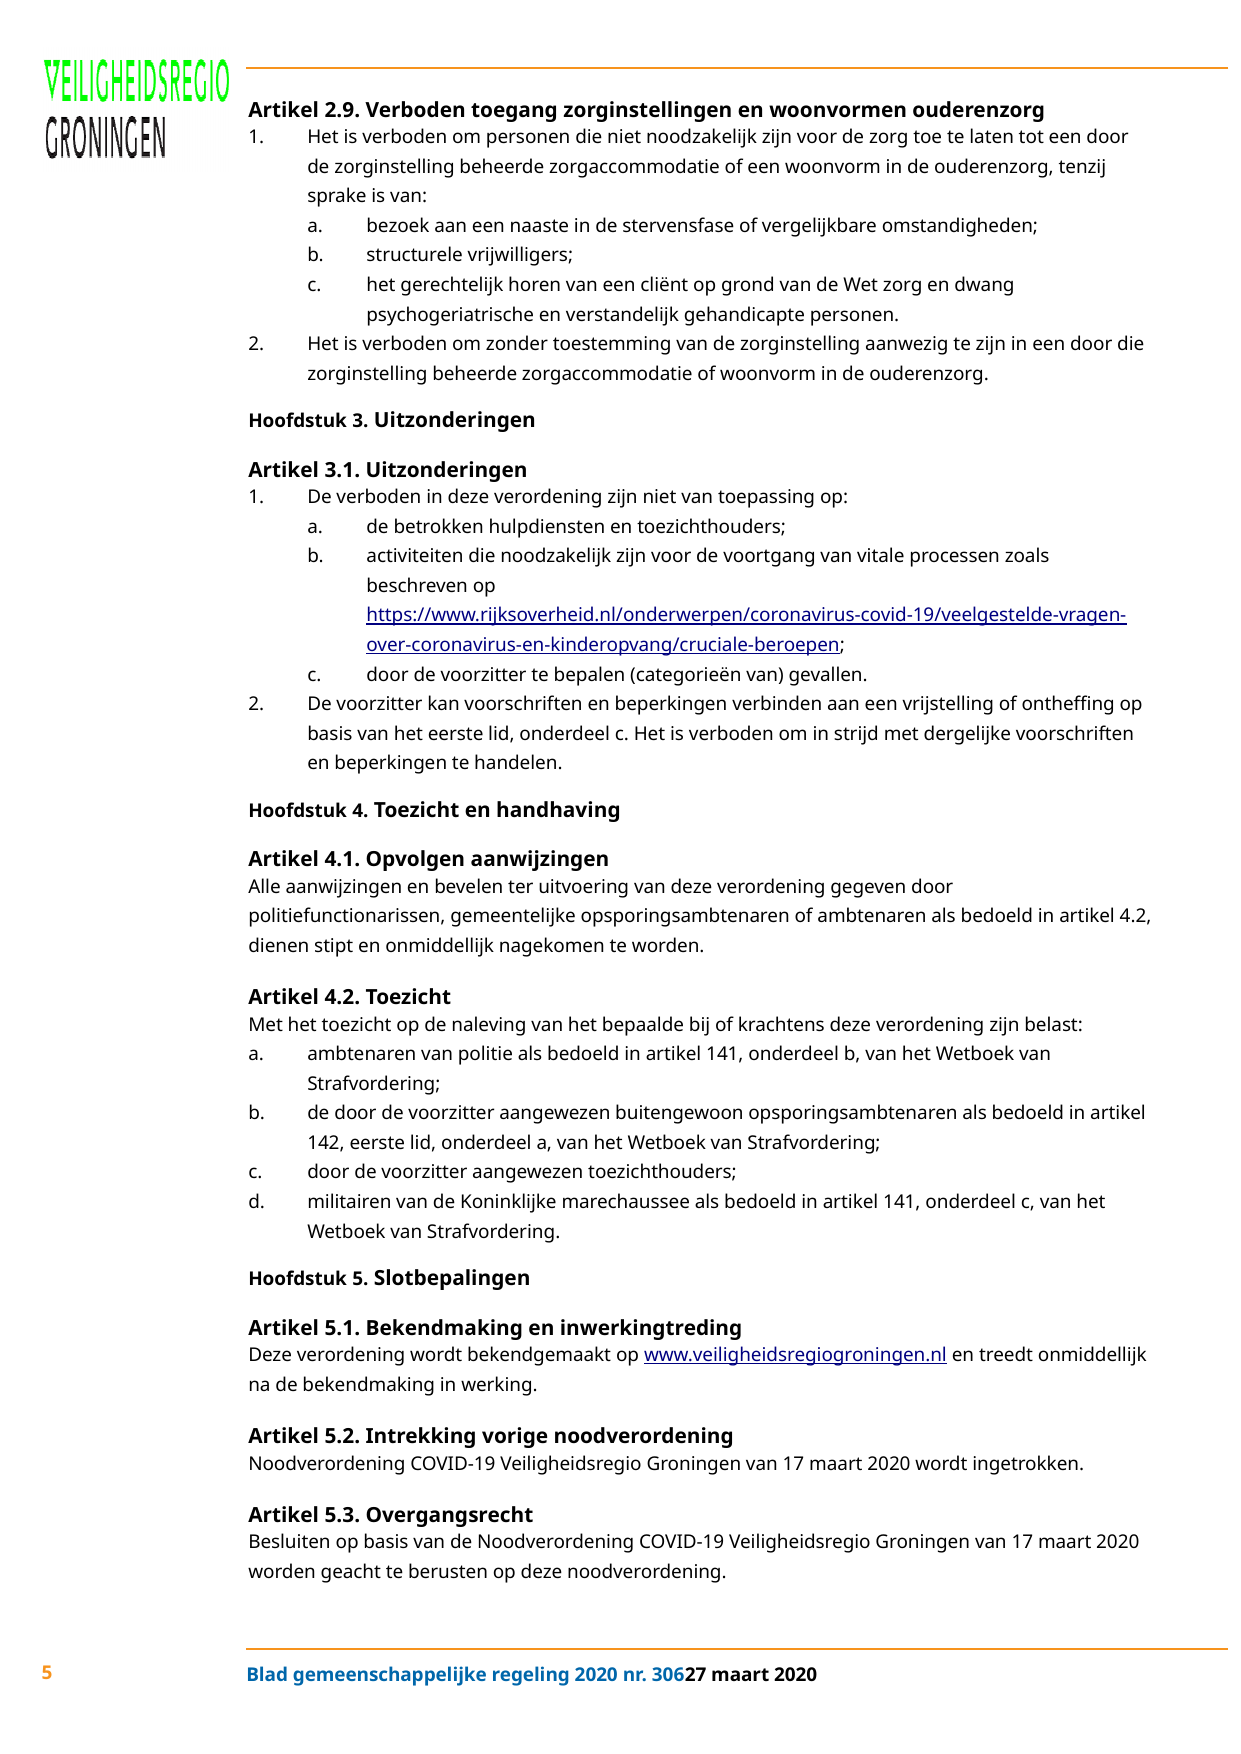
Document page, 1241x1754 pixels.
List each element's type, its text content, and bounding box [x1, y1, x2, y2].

text Artikel 5.3. Overgangsrecht [248, 1500, 1152, 1528]
text Deze verordening wordt bekendgemaakt op www.veiligheidsregiogroningen.nl en treedt onmiddellijk na de bekendmaking in werking. [248, 1341, 1152, 1397]
text Hoofdstuk 4. Toezicht en handhaving [248, 795, 1152, 823]
text Met het toezicht op de naleving van het bepaalde bij of krachtens deze verordening zijn belast: [248, 1011, 1152, 1037]
list activiteiten die noodzakelijk zijn voor de voortgang van vitale processen zoals beschreven op https://www.rijksoverheid.nl/onderwerpen/coronavirus-covid-19/veelgestelde-vragen-over-coronavirus-en-kinderopvang/cruciale-beroepen; [307, 542, 1152, 657]
text Artikel 4.2. Toezicht [248, 982, 1152, 1011]
list Het is verboden om personen die niet noodzakelijk zijn voor de zorg toe te laten tot een door de zorginstelling beheerde zorgaccommodatie of een woonvorm in de ouderenzorg, tenzij sprake is van: [248, 123, 1152, 208]
text Hoofdstuk 3. Uitzonderingen [248, 406, 1152, 434]
list structurele vrijwilligers; [307, 242, 1152, 267]
text Artikel 2.9. Verboden toegang zorginstellingen en woonvormen ouderenzorg [248, 95, 1152, 123]
list de door de voorzitter aangewezen buitengewoon opsporingsambtenaren als bedoeld in artikel 142, eerste lid, onderdeel a, van het Wetboek van Strafvordering; [248, 1099, 1152, 1155]
text Alle aanwijzingen en bevelen ter uitvoering van deze verordening gegeven door politiefunctionarissen, gemeentelijke opsporingsambtenaren of ambtenaren als bedoeld in artikel 4.2, dienen stipt en onmiddellijk nagekomen te worden. [248, 873, 1152, 958]
list militairen van de Koninklijke marechaussee als bedoeld in artikel 141, onderdeel c, van het Wetboek van Strafvordering. [248, 1188, 1152, 1244]
list bezoek aan een naaste in de stervensfase of vergelijkbare omstandigheden; [307, 212, 1152, 238]
list Het is verboden om zonder toestemming van de zorginstelling aanwezig te zijn in een door die zorginstelling beheerde zorgaccommodatie of woonvorm in de ouderenzorg. [248, 330, 1152, 386]
text Artikel 3.1. Uitzonderingen [248, 455, 1152, 483]
text Artikel 4.1. Opvolgen aanwijzingen [248, 844, 1152, 873]
list de betrokken hulpdiensten en toezichthouders; [307, 513, 1152, 538]
text Artikel 5.2. Intrekking vorige noodverordening [248, 1421, 1152, 1450]
picture [41, 47, 231, 172]
list ambtenaren van politie als bedoeld in artikel 141, onderdeel b, van het Wetboek van Strafvordering; [248, 1040, 1152, 1096]
text Noodverordening COVID-19 Veiligheidsregio Groningen van 17 maart 2020 wordt ingetrokken. [248, 1450, 1152, 1475]
list De voorzitter kan voorschriften en beperkingen verbinden aan een vrijstelling of ontheffing op basis van het eerste lid, onderdeel c. Het is verboden om in strijd met dergelijke voorschriften en beperkingen te handelen. [248, 690, 1152, 775]
list door de voorzitter aangewezen toezichthouders; [248, 1159, 1152, 1184]
list het gerechtelijk horen van een cliënt op grond van de Wet zorg en dwang psychogeriatrische en verstandelijk gehandicapte personen. [307, 271, 1152, 326]
text Artikel 5.1. Bekendmaking en inwerkingtreding [248, 1313, 1152, 1341]
text Hoofdstuk 5. Slotbepalingen [248, 1263, 1152, 1292]
text Besluiten op basis van de Noodverordening COVID-19 Veiligheidsregio Groningen van 17 maart 2020 worden geacht te berusten op deze noodverordening. [248, 1528, 1152, 1584]
list De verboden in deze verordening zijn niet van toepassing op: [248, 483, 1152, 509]
list door de voorzitter te bepalen (categorieën van) gevallen. [307, 661, 1152, 686]
